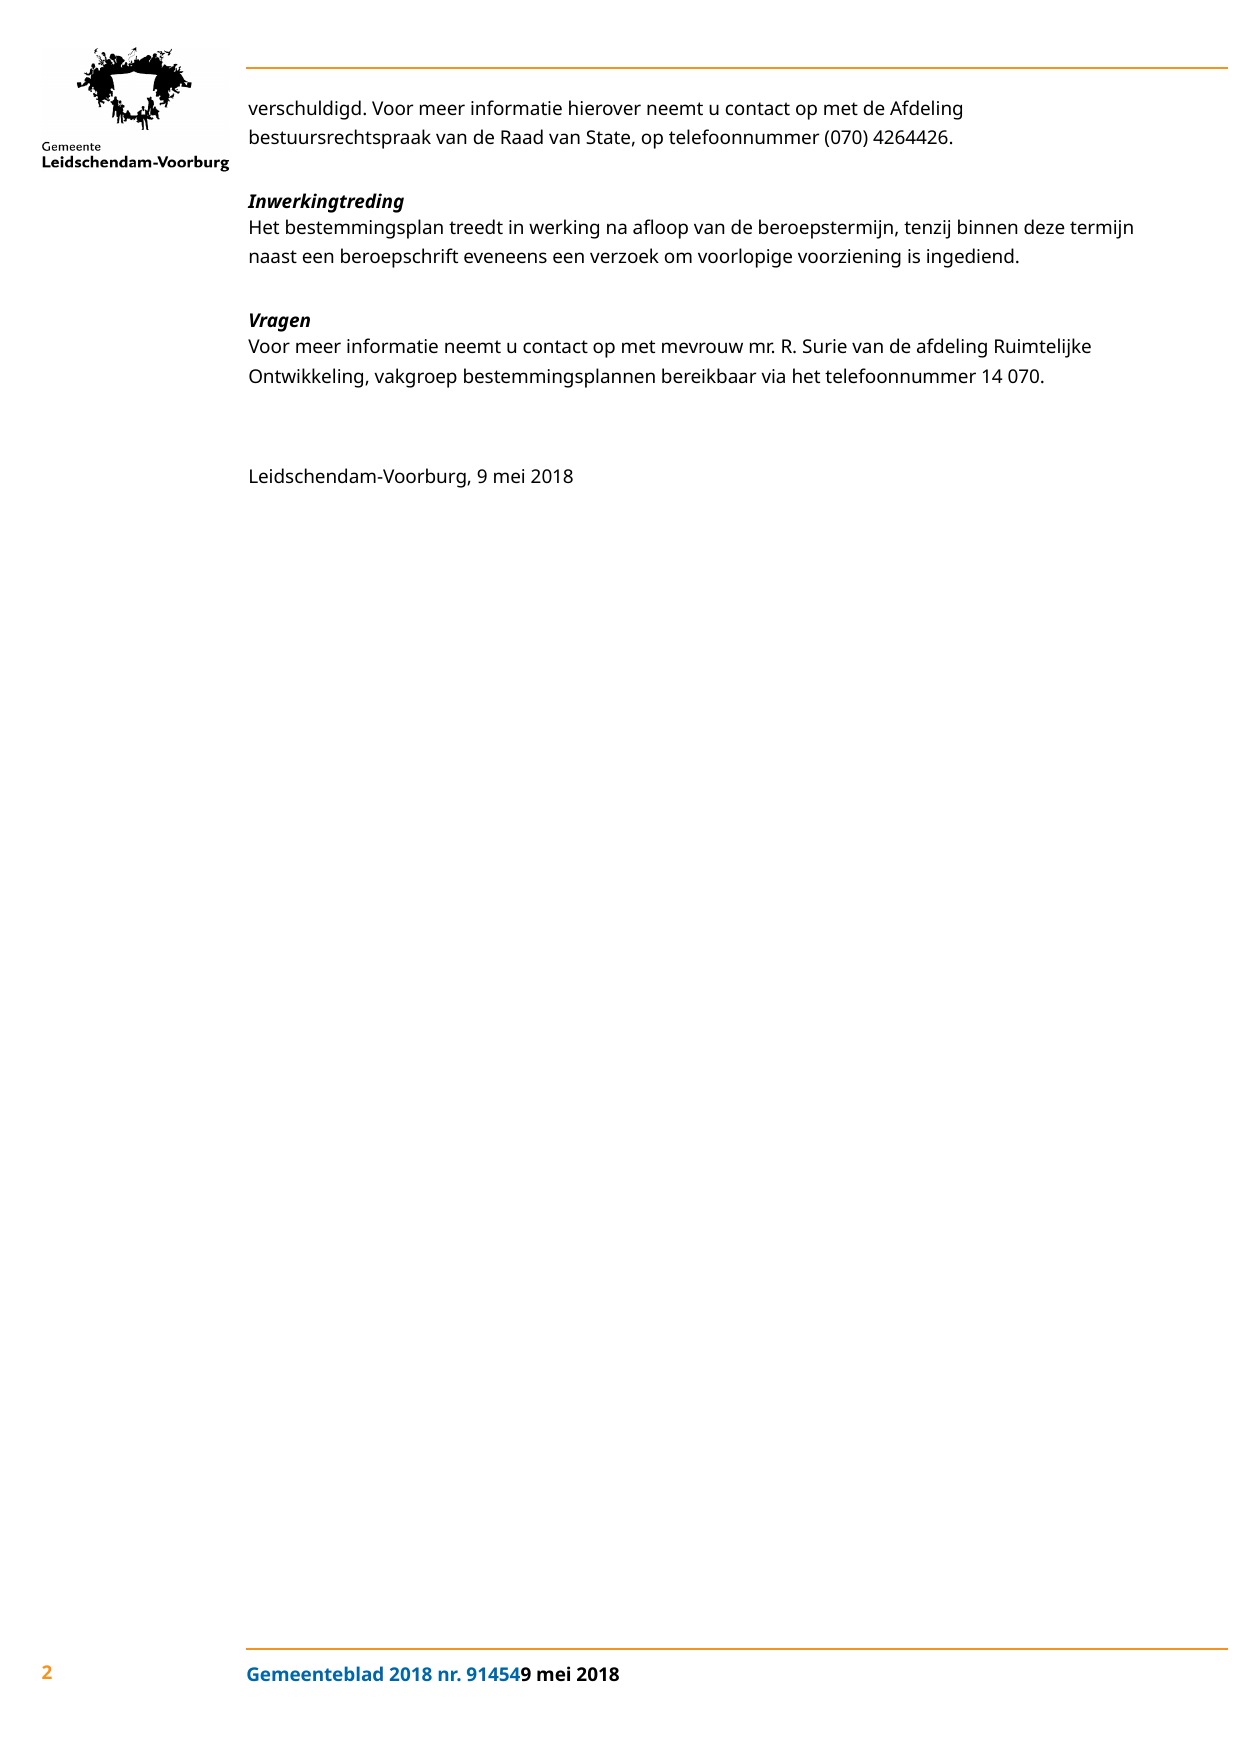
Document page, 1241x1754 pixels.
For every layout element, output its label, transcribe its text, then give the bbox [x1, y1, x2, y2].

picture [41, 47, 231, 172]
text Vragen [248, 308, 1152, 333]
text Inwerkingtreding [248, 188, 1152, 214]
text verschuldigd. Voor meer informatie hierover neemt u contact op met de Afdeling bestuursrechtspraak van de Raad van State, op telefoonnummer (070) 4264426. [248, 95, 1152, 150]
text Leidschendam-Voorburg, 9 mei 2018 [248, 464, 1152, 489]
text Het bestemmingsplan treedt in werking na afloop van de beroepstermijn, tenzij binnen deze termijn naast een beroepschrift eveneens een verzoek om voorlopige voorziening is ingediend. [248, 214, 1152, 269]
text Voor meer informatie neemt u contact op met mevrouw mr. R. Surie van de afdeling Ruimtelijke Ontwikkeling, vakgroep bestemmingsplannen bereikbaar via het telefoonnummer 14 070. [248, 333, 1152, 389]
